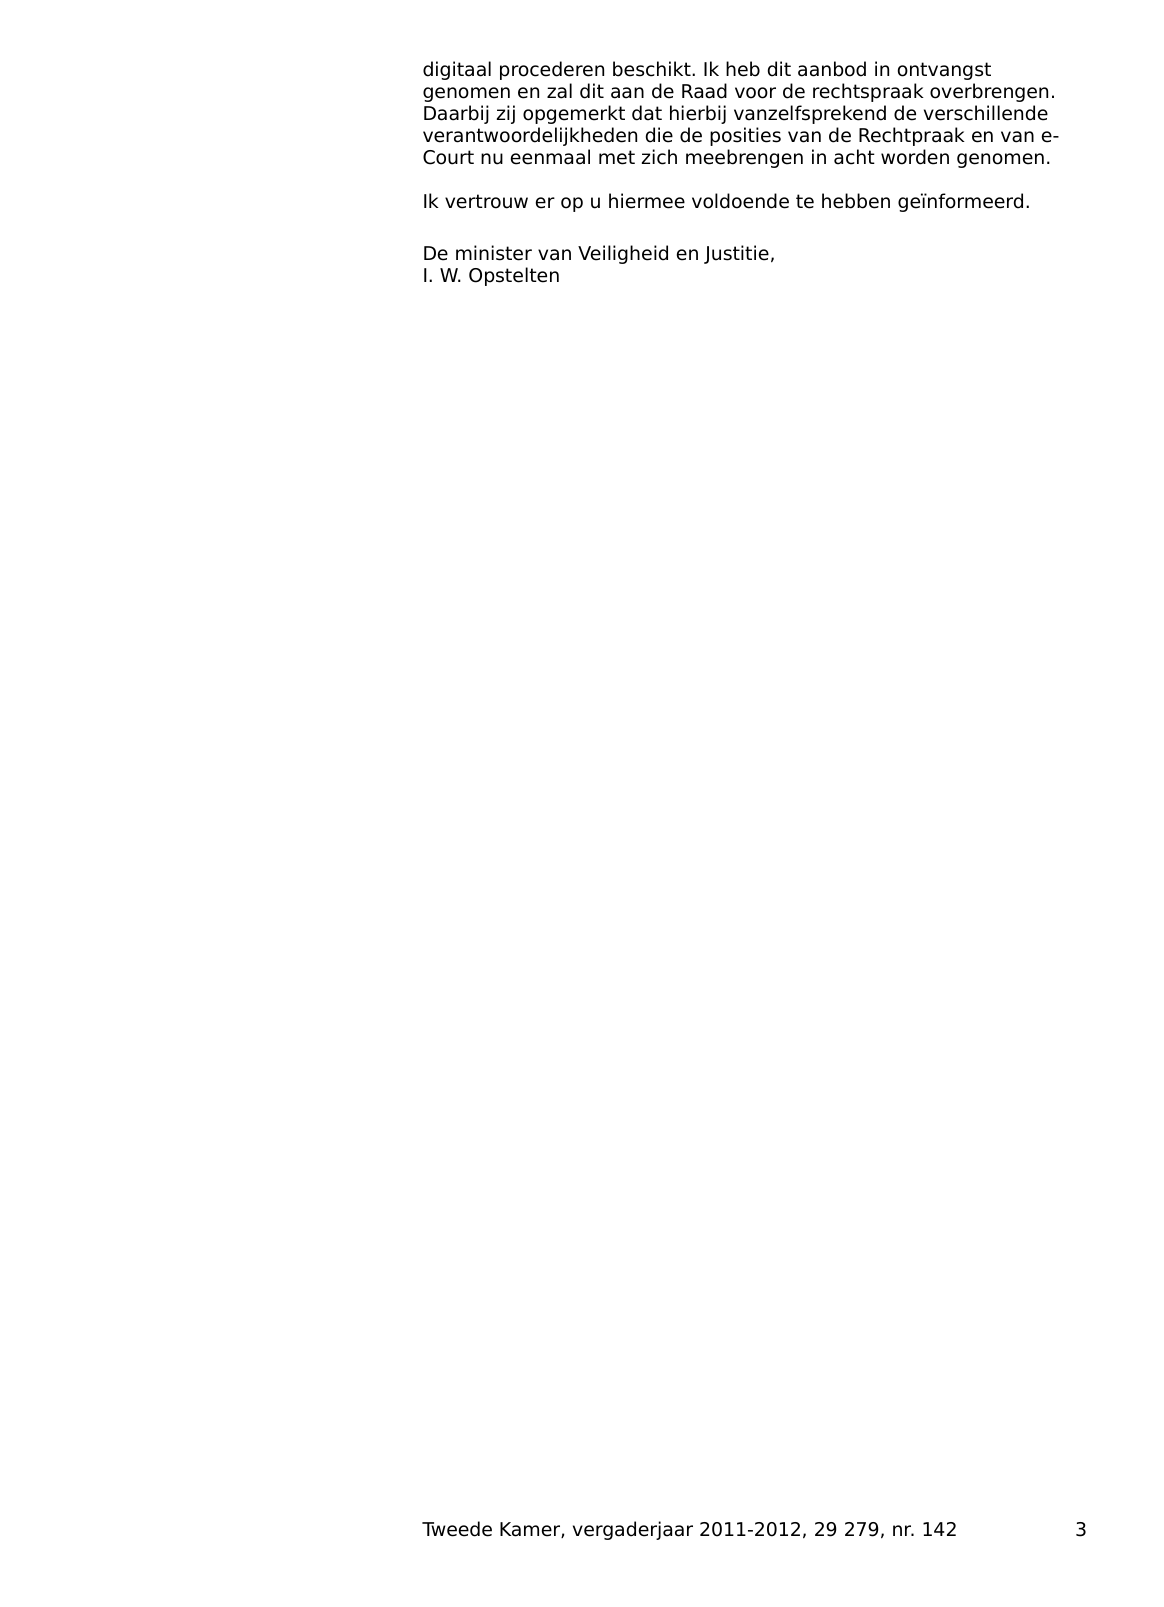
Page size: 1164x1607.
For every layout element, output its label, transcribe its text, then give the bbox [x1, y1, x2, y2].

text Ik vertrouw er op u hiermee voldoende te hebben geïnformeerd. [422, 191, 1087, 213]
text De minister van Veiligheid en Justitie, I. W. Opstelten [422, 243, 1087, 287]
text digitaal procederen beschikt. Ik heb dit aanbod in ontvangst genomen en zal dit aan de Raad voor de rechtspraak overbrengen. Daarbij zij opgemerkt dat hierbij vanzelfsprekend de verschillende verantwoordelijkheden die de posities van de Rechtpraak en van e-Court nu eenmaal met zich meebrengen in acht worden genomen. [422, 59, 1087, 169]
